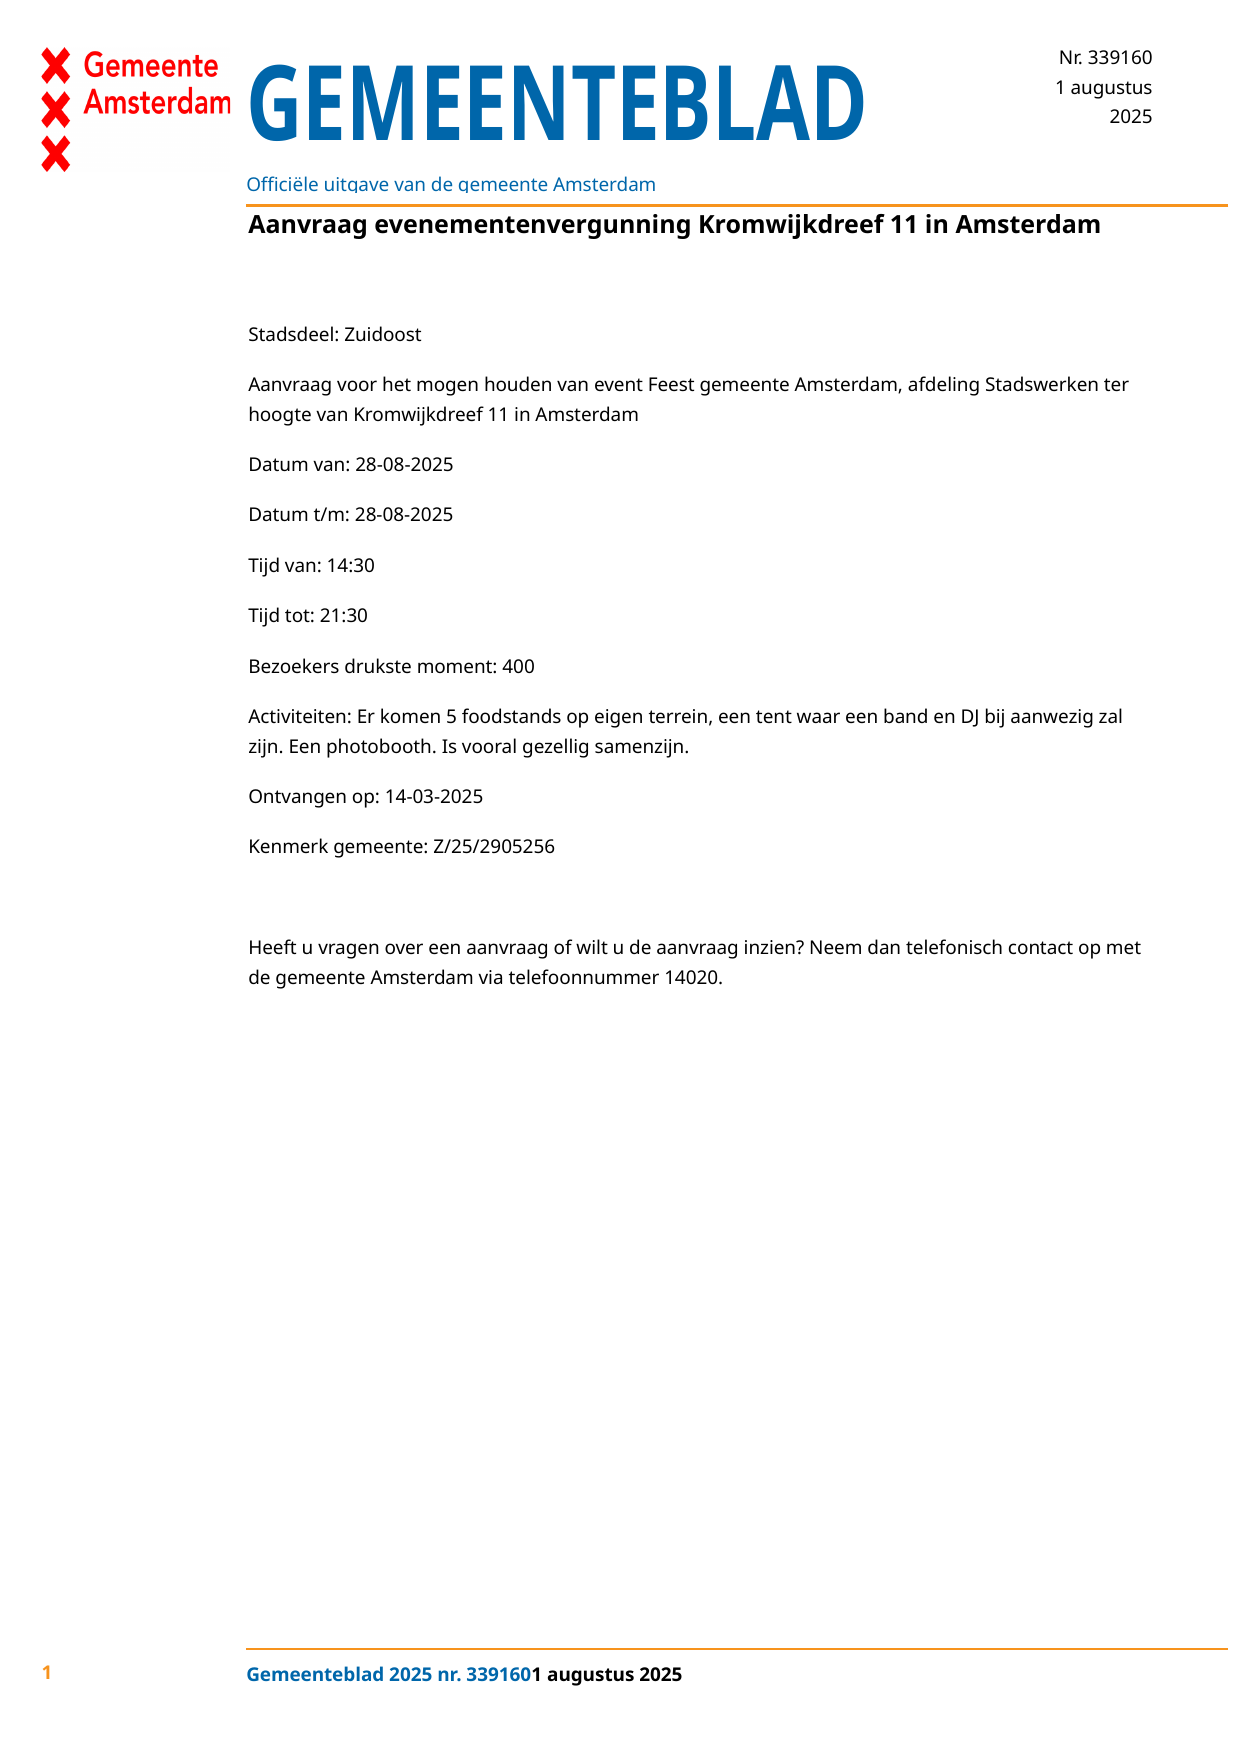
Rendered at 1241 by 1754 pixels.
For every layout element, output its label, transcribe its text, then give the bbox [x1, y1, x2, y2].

text Heeft u vragen over een aanvraag of wilt u de aanvraag inzien? Neem dan telefonisch contact op met de gemeente Amsterdam via telefoonnummer 14020. [248, 934, 1152, 990]
text Aanvraag evenementenvergunning Kromwijkdreef 11 in Amsterdam [248, 207, 1152, 241]
text Datum van: 28-08-2025 [248, 451, 1152, 477]
text Activiteiten: Er komen 5 foodstands op eigen terrein, een tent waar een band en DJ bij aanwezig zal zijn. Een photobooth. Is vooral gezellig samenzijn. [248, 703, 1152, 758]
text Kenmerk gemeente: Z/25/2905256 [248, 834, 1152, 859]
text Tijd tot: 21:30 [248, 602, 1152, 628]
text Bezoekers drukste moment: 400 [248, 653, 1152, 678]
text Tijd van: 14:30 [248, 552, 1152, 578]
text Aanvraag voor het mogen houden van event Feest gemeente Amsterdam, afdeling Stadswerken ter hoogte van Kromwijkdreef 11 in Amsterdam [248, 371, 1152, 426]
text Stadsdeel: Zuidoost [248, 321, 1152, 346]
text Ontvangen op: 14-03-2025 [248, 783, 1152, 809]
text Datum t/m: 28-08-2025 [248, 502, 1152, 527]
picture [41, 47, 231, 172]
